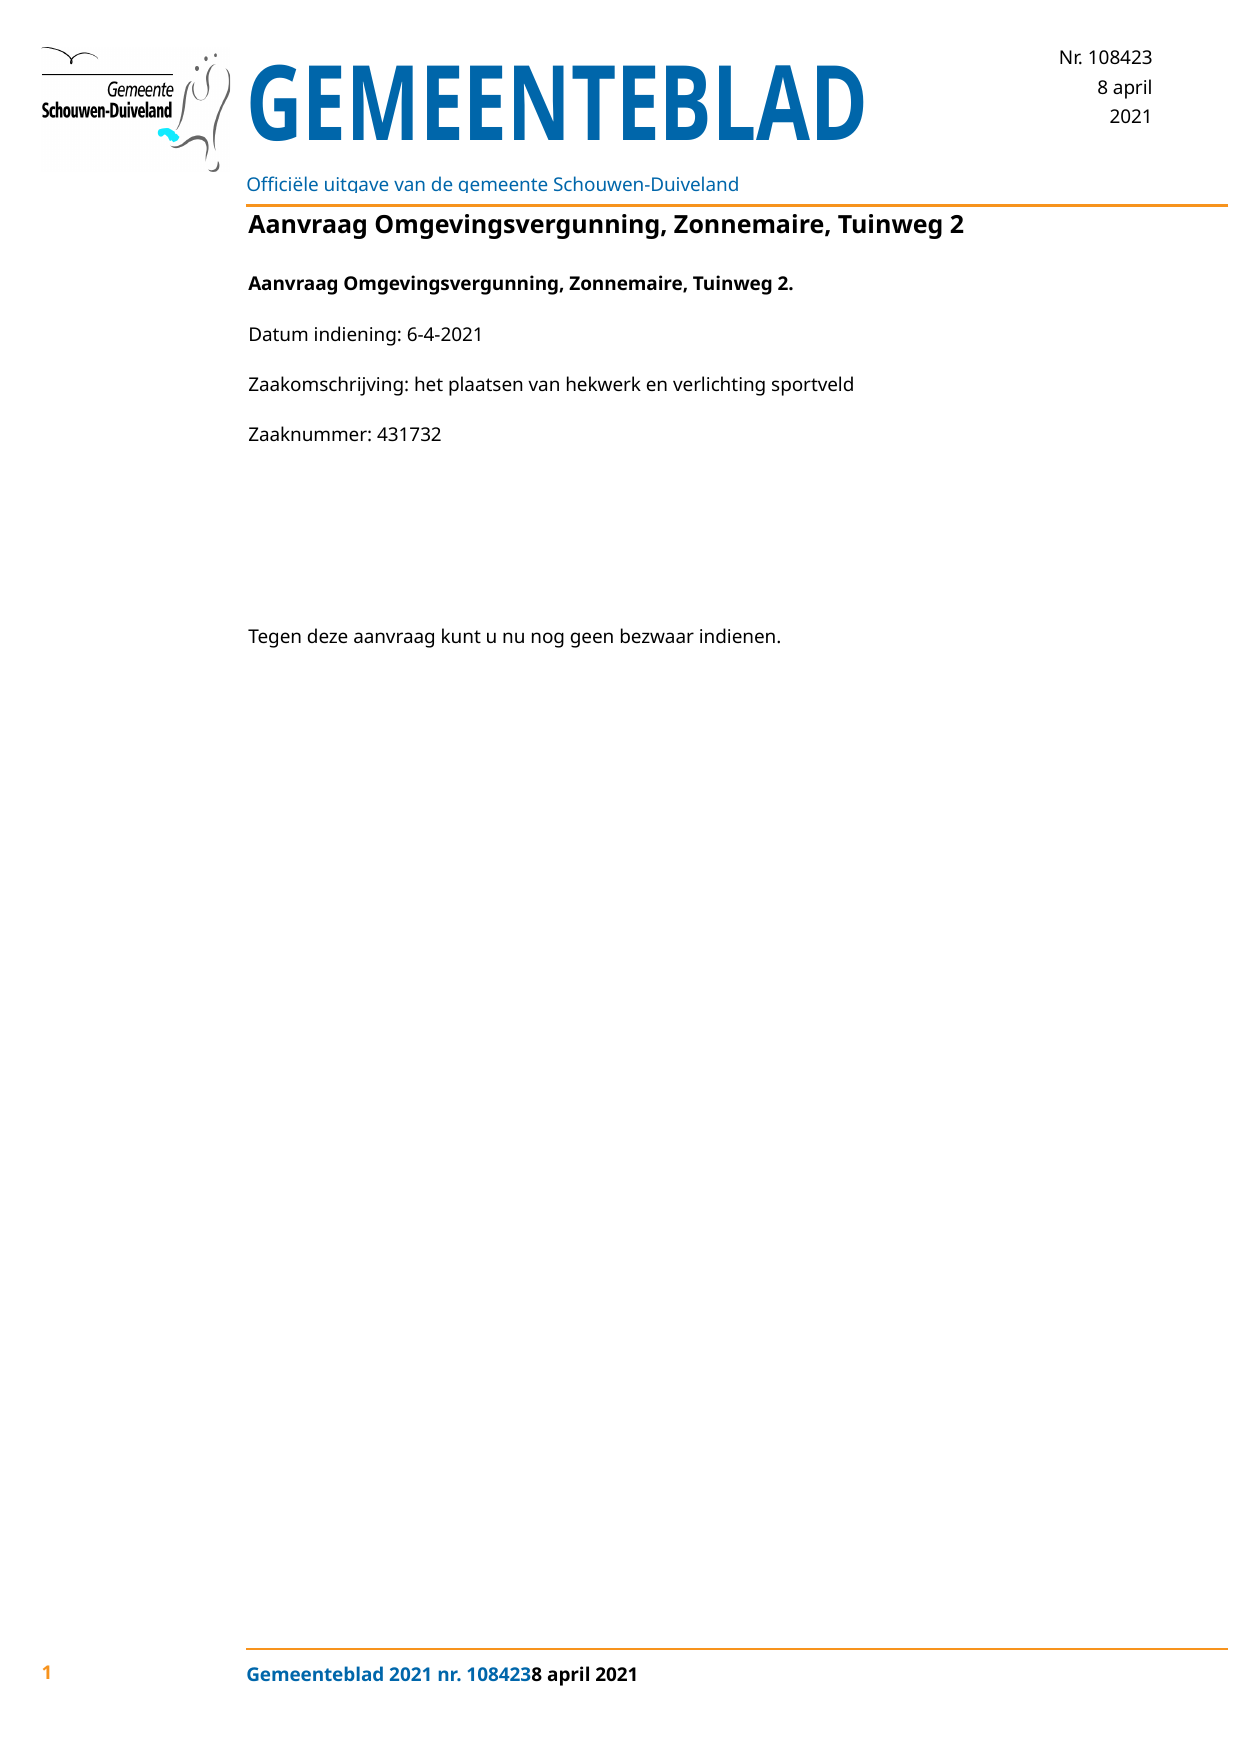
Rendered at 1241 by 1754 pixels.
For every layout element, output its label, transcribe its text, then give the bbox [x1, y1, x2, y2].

text Tegen deze aanvraag kunt u nu nog geen bezwaar indienen. [248, 623, 1152, 649]
text Datum indiening: 6-4-2021 [248, 321, 1152, 346]
text Aanvraag Omgevingsvergunning, Zonnemaire, Tuinweg 2 [248, 207, 1152, 241]
text Zaakomschrijving: het plaatsen van hekwerk en verlichting sportveld [248, 371, 1152, 397]
text Aanvraag Omgevingsvergunning, Zonnemaire, Tuinweg 2. [248, 270, 1152, 296]
picture [41, 47, 231, 172]
text Zaaknummer: 431732 [248, 422, 1152, 447]
